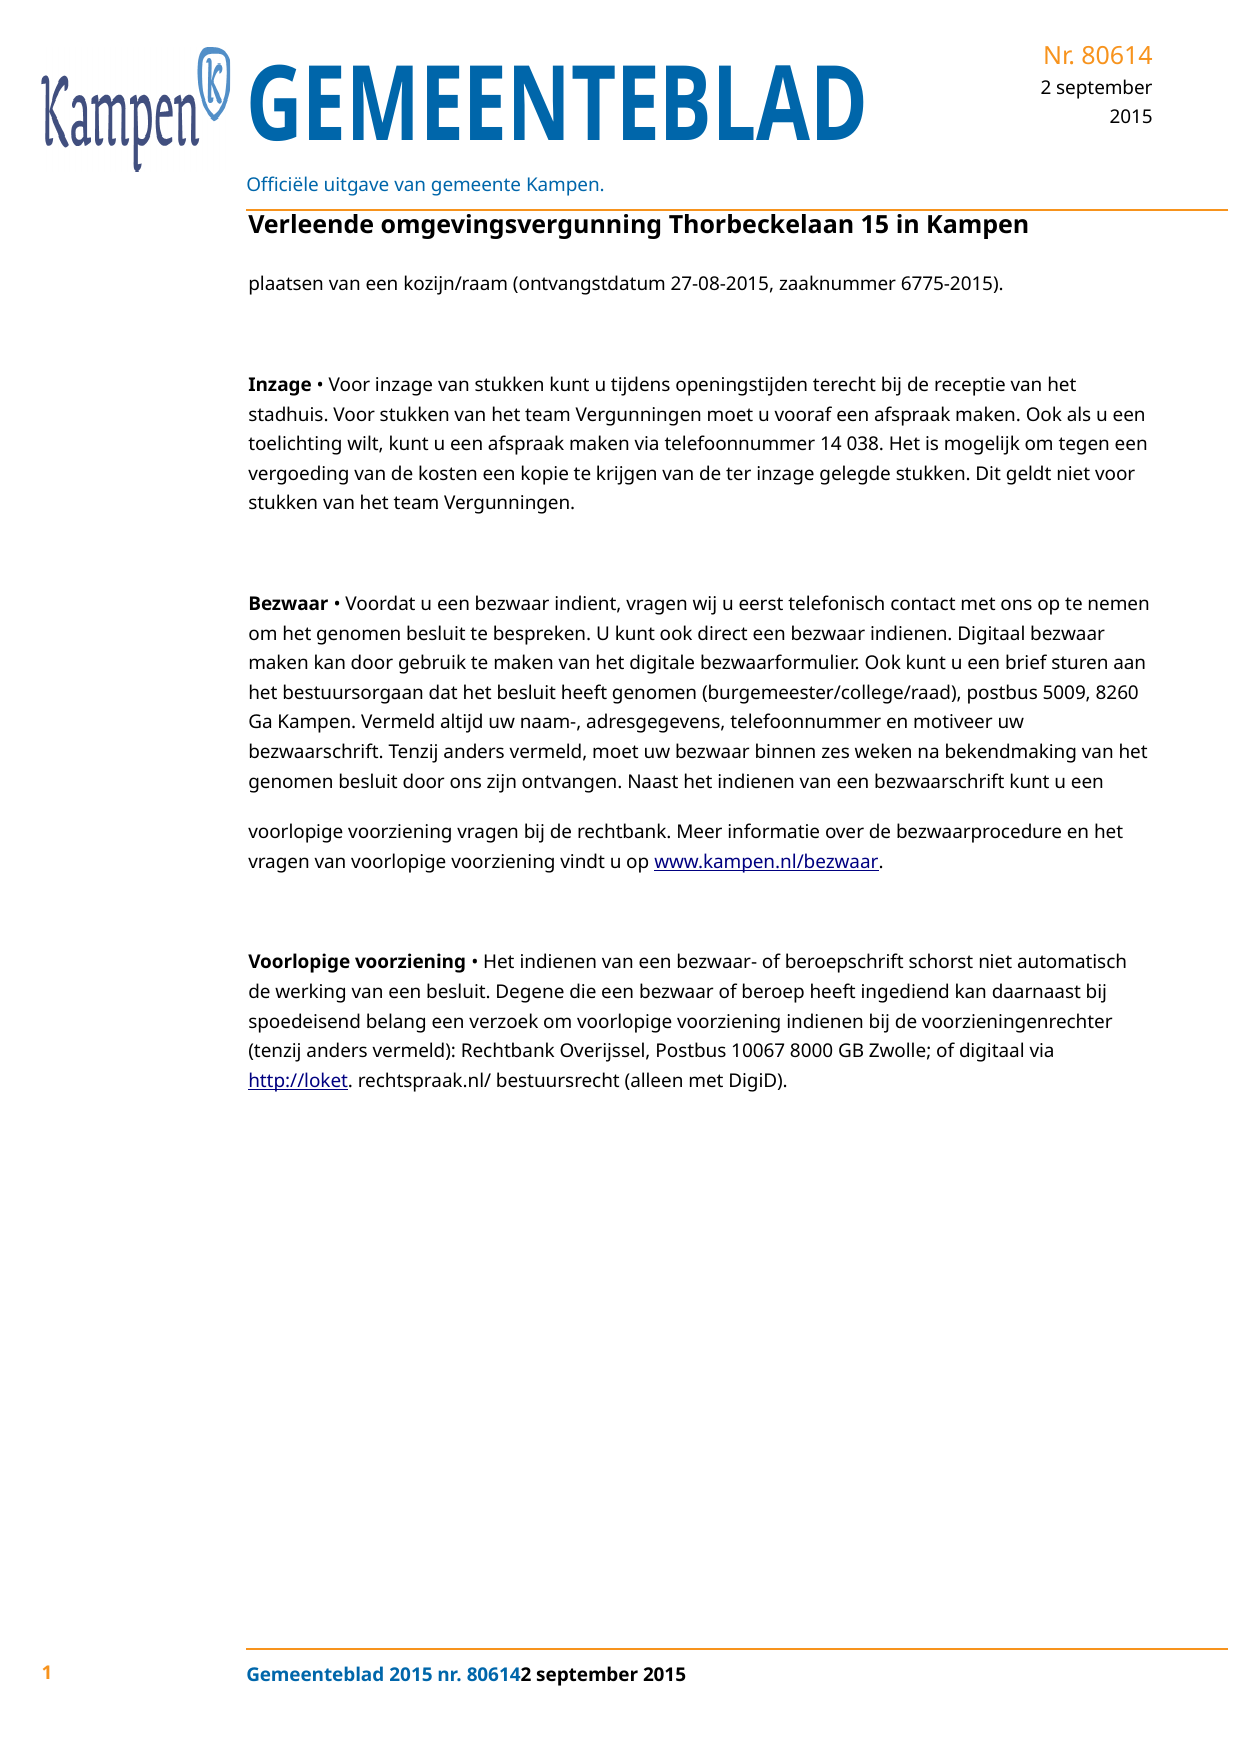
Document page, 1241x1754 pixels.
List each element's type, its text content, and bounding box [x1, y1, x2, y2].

text voorlopige voorziening vragen bij de rechtbank. Meer informatie over de bezwaarprocedure en het vragen van voorlopige voorziening vindt u op www.kampen.nl/bezwaar. [248, 818, 1152, 873]
text Verleende omgevingsvergunning Thorbeckelaan 15 in Kampen [248, 211, 1152, 241]
text Voorlopige voorziening • Het indienen van een bezwaar- of beroepschrift schorst niet automatisch de werking van een besluit. Degene die een bezwaar of beroep heeft ingediend kan daarnaast bij spoedeisend belang een verzoek om voorlopige voorziening indienen bij de voorzieningenrechter (tenzij anders vermeld): Rechtbank Overijssel, Postbus 10067 8000 GB Zwolle; of digitaal via http://loket. rechtspraak.nl/ bestuursrecht (alleen met DigiD). [248, 949, 1152, 1093]
text plaatsen van een kozijn/raam (ontvangstdatum 27-08-2015, zaaknummer 6775-2015). [248, 270, 1152, 296]
picture [41, 47, 231, 172]
text Bezwaar • Voordat u een bezwaar indient, vragen wij u eerst telefonisch contact met ons op te nemen om het genomen besluit te bespreken. U kunt ook direct een bezwaar indienen. Digitaal bezwaar maken kan door gebruik te maken van het digitale bezwaarformulier. Ook kunt u een brief sturen aan het bestuursorgaan dat het besluit heeft genomen (burgemeester/college/raad), postbus 5009, 8260 Ga Kampen. Vermeld altijd uw naam-, adresgegevens, telefoonnummer en motiveer uw bezwaarschrift. Tenzij anders vermeld, moet uw bezwaar binnen zes weken na bekendmaking van het genomen besluit door ons zijn ontvangen. Naast het indienen van een bezwaarschrift kunt u een [248, 590, 1152, 793]
text Inzage • Voor inzage van stukken kunt u tijdens openingstijden terecht bij de receptie van het stadhuis. Voor stukken van het team Vergunningen moet u vooraf een afspraak maken. Ook als u een toelichting wilt, kunt u een afspraak maken via telefoonnummer 14 038. Het is mogelijk om tegen een vergoeding van de kosten een kopie te krijgen van de ter inzage gelegde stukken. Dit geldt niet voor stukken van het team Vergunningen. [248, 371, 1152, 515]
